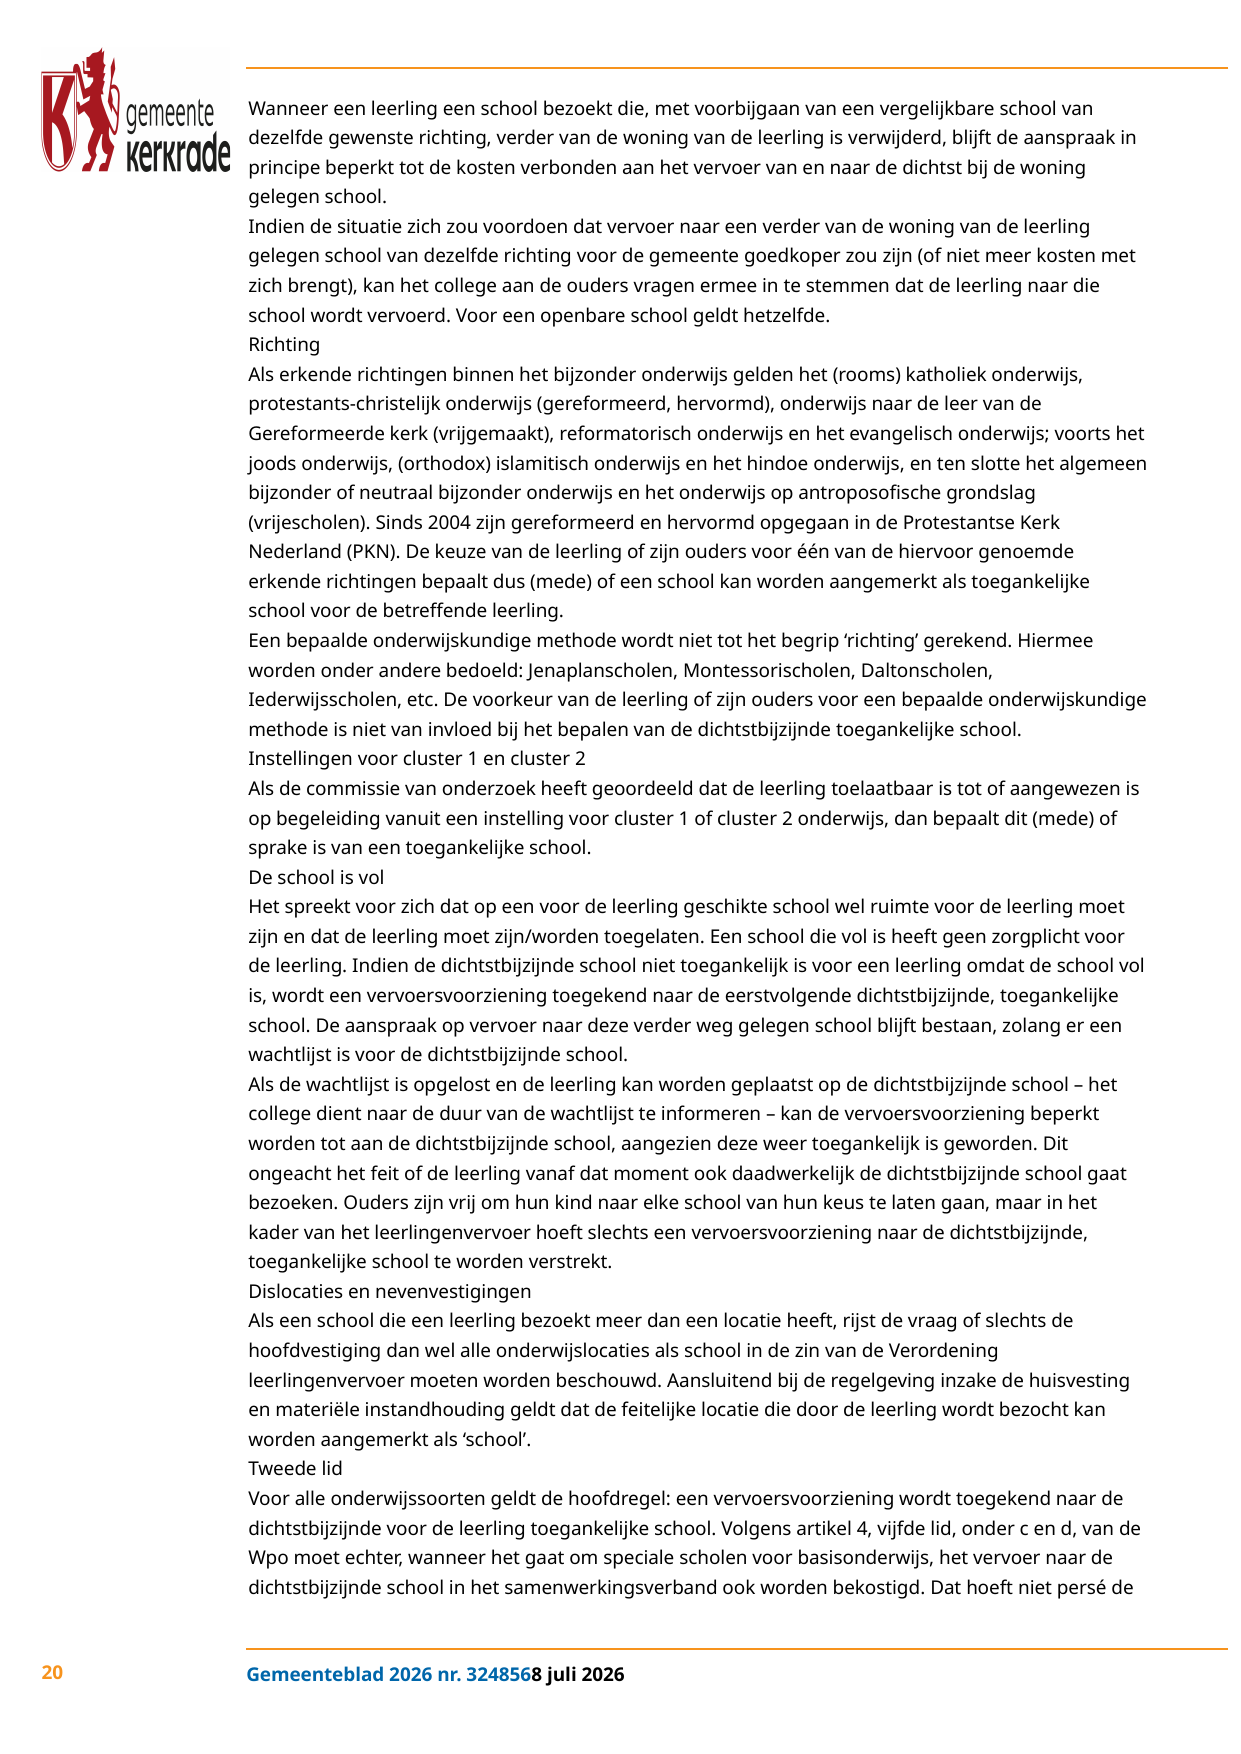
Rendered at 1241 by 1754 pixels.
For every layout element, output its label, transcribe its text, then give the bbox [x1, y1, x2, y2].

text Wanneer een leerling een school bezoekt die, met voorbijgaan van een vergelijkbare school van dezelfde gewenste richting, verder van de woning van de leerling is verwijderd, blijft de aanspraak in principe beperkt tot de kosten verbonden aan het vervoer van en naar de dichtst bij de woning gelegen school. [248, 95, 1152, 209]
text Het spreekt voor zich dat op een voor de leerling geschikte school wel ruimte voor de leerling moet zijn en dat de leerling moet zijn/worden toegelaten. Een school die vol is heeft geen zorgplicht voor de leerling. Indien de dichtstbijzijnde school niet toegankelijk is voor een leerling omdat de school vol is, wordt een vervoersvoorziening toegekend naar de eerstvolgende dichtstbijzijnde, toegankelijke school. De aanspraak op vervoer naar deze verder weg gelegen school blijft bestaan, zolang er een wachtlijst is voor de dichtstbijzijnde school. [248, 893, 1152, 1067]
text Als een school die een leerling bezoekt meer dan een locatie heeft, rijst de vraag of slechts de hoofdvestiging dan wel alle onderwijslocaties als school in de zin van de Verordening leerlingenvervoer moeten worden beschouwd. Aansluitend bij de regelgeving inzake de huisvesting en materiële instandhouding geldt dat de feitelijke locatie die door de leerling wordt bezocht kan worden aangemerkt als ‘school’. [248, 1308, 1152, 1452]
text Een bepaalde onderwijskundige methode wordt niet tot het begrip ‘richting’ gerekend. Hiermee worden onder andere bedoeld: Jenaplanscholen, Montessorischolen, Daltonscholen, Iederwijsscholen, etc. De voorkeur van de leerling of zijn ouders voor een bepaalde onderwijskundige methode is niet van invloed bij het bepalen van de dichtstbijzijnde toegankelijke school. [248, 627, 1152, 742]
text Als erkende richtingen binnen het bijzonder onderwijs gelden het (rooms) katholiek onderwijs, protestants-christelijk onderwijs (gereformeerd, hervormd), onderwijs naar de leer van de Gereformeerde kerk (vrijgemaakt), reformatorisch onderwijs en het evangelisch onderwijs; voorts het joods onderwijs, (orthodox) islamitisch onderwijs en het hindoe onderwijs, en ten slotte het algemeen bijzonder of neutraal bijzonder onderwijs en het onderwijs op antroposofische grondslag (vrijescholen). Sinds 2004 zijn gereformeerd en hervormd opgegaan in de Protestantse Kerk Nederland (PKN). De keuze van de leerling of zijn ouders voor één van de hiervoor genoemde erkende richtingen bepaalt dus (mede) of een school kan worden aangemerkt als toegankelijke school voor de betreffende leerling. [248, 361, 1152, 623]
text Voor alle onderwijssoorten geldt de hoofdregel: een vervoersvoorziening wordt toegekend naar de dichtstbijzijnde voor de leerling toegankelijke school. Volgens artikel 4, vijfde lid, onder c en d, van de Wpo moet echter, wanneer het gaat om speciale scholen voor basisonderwijs, het vervoer naar de dichtstbijzijnde school in het samenwerkingsverband ook worden bekostigd. Dat hoeft niet persé de [248, 1485, 1152, 1600]
text Als de commissie van onderzoek heeft geoordeeld dat de leerling toelaatbaar is tot of aangewezen is op begeleiding vanuit een instelling voor cluster 1 of cluster 2 onderwijs, dan bepaalt dit (mede) of sprake is van een toegankelijke school. [248, 775, 1152, 860]
text Als de wachtlijst is opgelost en de leerling kan worden geplaatst op de dichtstbijzijnde school – het college dient naar de duur van de wachtlijst te informeren – kan de vervoersvoorziening beperkt worden tot aan de dichtstbijzijnde school, aangezien deze weer toegankelijk is geworden. Dit ongeacht het feit of de leerling vanaf dat moment ook daadwerkelijk de dichtstbijzijnde school gaat bezoeken. Ouders zijn vrij om hun kind naar elke school van hun keus te laten gaan, maar in het kader van het leerlingenvervoer hoeft slechts een vervoersvoorziening naar de dichtstbijzijnde, toegankelijke school te worden verstrekt. [248, 1071, 1152, 1274]
text Tweede lid [248, 1456, 1152, 1481]
picture [41, 47, 231, 172]
text De school is vol [248, 864, 1152, 890]
text Indien de situatie zich zou voordoen dat vervoer naar een verder van de woning van de leerling gelegen school van dezelfde richting voor de gemeente goedkoper zou zijn (of niet meer kosten met zich brengt), kan het college aan de ouders vragen ermee in te stemmen dat de leerling naar die school wordt vervoerd. Voor een openbare school geldt hetzelfde. [248, 213, 1152, 328]
text Dislocaties en nevenvestigingen [248, 1278, 1152, 1304]
text Richting [248, 331, 1152, 357]
text Instellingen voor cluster 1 en cluster 2 [248, 746, 1152, 771]
